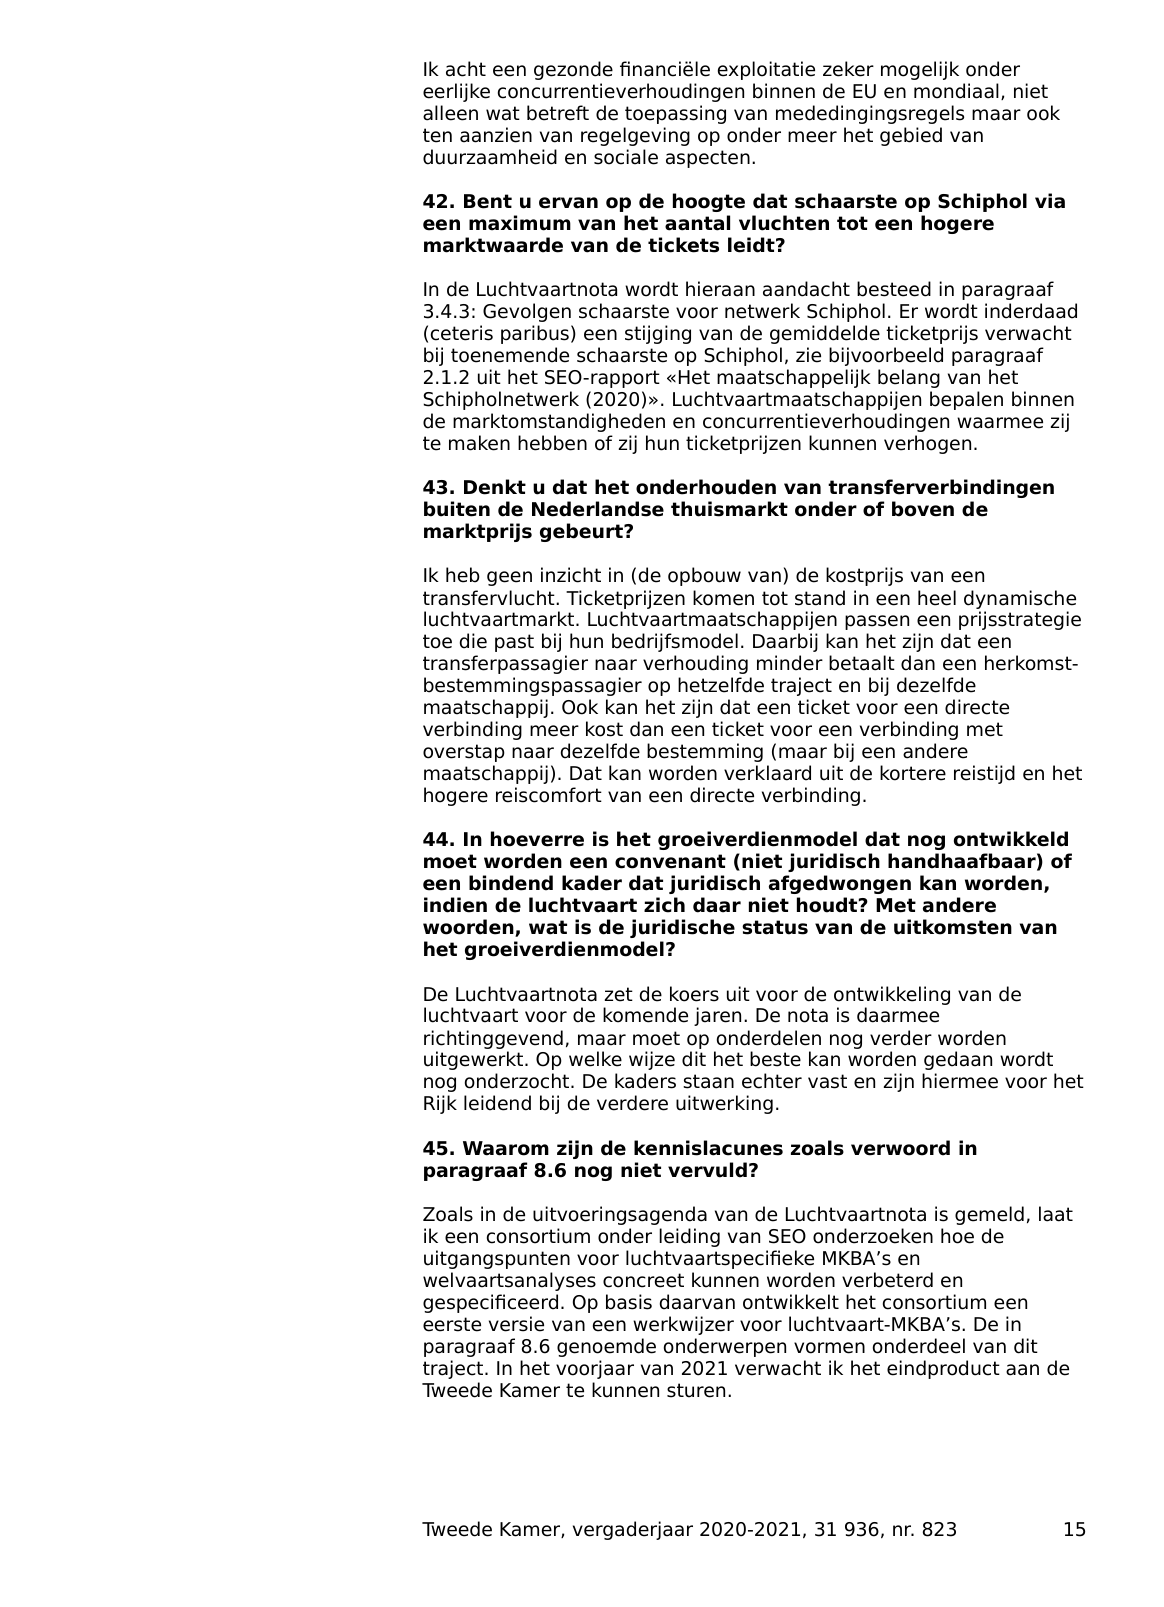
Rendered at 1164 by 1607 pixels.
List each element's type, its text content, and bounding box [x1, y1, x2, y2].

text Ik acht een gezonde financiële exploitatie zeker mogelijk onder eerlijke concurrentieverhoudingen binnen de EU en mondiaal, niet alleen wat betreft de toepassing van mededingingsregels maar ook ten aanzien van regelgeving op onder meer het gebied van duurzaamheid en sociale aspecten. [422, 59, 1087, 169]
text Zoals in de uitvoeringsagenda van de Luchtvaartnota is gemeld, laat ik een consortium onder leiding van SEO onderzoeken hoe de uitgangspunten voor luchtvaartspecifieke MKBA’s en welvaartsanalyses concreet kunnen worden verbeterd en gespecificeerd. Op basis daarvan ontwikkelt het consortium een eerste versie van een werkwijzer voor luchtvaart-MKBA’s. De in paragraaf 8.6 genoemde onderwerpen vormen onderdeel van dit traject. In het voorjaar van 2021 verwacht ik het eindproduct aan de Tweede Kamer te kunnen sturen. [422, 1204, 1087, 1401]
text In de Luchtvaartnota wordt hieraan aandacht besteed in paragraaf 3.4.3: Gevolgen schaarste voor netwerk Schiphol. Er wordt inderdaad (ceteris paribus) een stijging van de gemiddelde ticketprijs verwacht bij toenemende schaarste op Schiphol, zie bijvoorbeeld paragraaf 2.1.2 uit het SEO-rapport «Het maatschappelijk belang van het Schipholnetwerk (2020)». Luchtvaartmaatschappijen bepalen binnen de marktomstandigheden en concurrentieverhoudingen waarmee zij te maken hebben of zij hun ticketprijzen kunnen verhogen. [422, 279, 1087, 455]
text 42. Bent u ervan op de hoogte dat schaarste op Schiphol via een maximum van het aantal vluchten tot een hogere marktwaarde van de tickets leidt? [422, 191, 1087, 257]
text De Luchtvaartnota zet de koers uit voor de ontwikkeling van de luchtvaart voor de komende jaren. De nota is daarmee richtinggevend, maar moet op onderdelen nog verder worden uitgewerkt. Op welke wijze dit het beste kan worden gedaan wordt nog onderzocht. De kaders staan echter vast en zijn hiermee voor het Rijk leidend bij de verdere uitwerking. [422, 983, 1087, 1115]
text 44. In hoeverre is het groeiverdienmodel dat nog ontwikkeld moet worden een convenant (niet juridisch handhaafbaar) of een bindend kader dat juridisch afgedwongen kan worden, indien de luchtvaart zich daar niet houdt? Met andere woorden, wat is de juridische status van de uitkomsten van het groeiverdienmodel? [422, 829, 1087, 961]
text 43. Denkt u dat het onderhouden van transferverbindingen buiten de Nederlandse thuismarkt onder of boven de marktprijs gebeurt? [422, 477, 1087, 543]
text Ik heb geen inzicht in (de opbouw van) de kostprijs van een transfervlucht. Ticketprijzen komen tot stand in een heel dynamische luchtvaartmarkt. Luchtvaartmaatschappijen passen een prijsstrategie toe die past bij hun bedrijfsmodel. Daarbij kan het zijn dat een transferpassagier naar verhouding minder betaalt dan een herkomst-bestemmingspassagier op hetzelfde traject en bij dezelfde maatschappij. Ook kan het zijn dat een ticket voor een directe verbinding meer kost dan een ticket voor een verbinding met overstap naar dezelfde bestemming (maar bij een andere maatschappij). Dat kan worden verklaard uit de kortere reistijd en het hogere reiscomfort van een directe verbinding. [422, 565, 1087, 807]
text 45. Waarom zijn de kennislacunes zoals verwoord in paragraaf 8.6 nog niet vervuld? [422, 1137, 1087, 1181]
